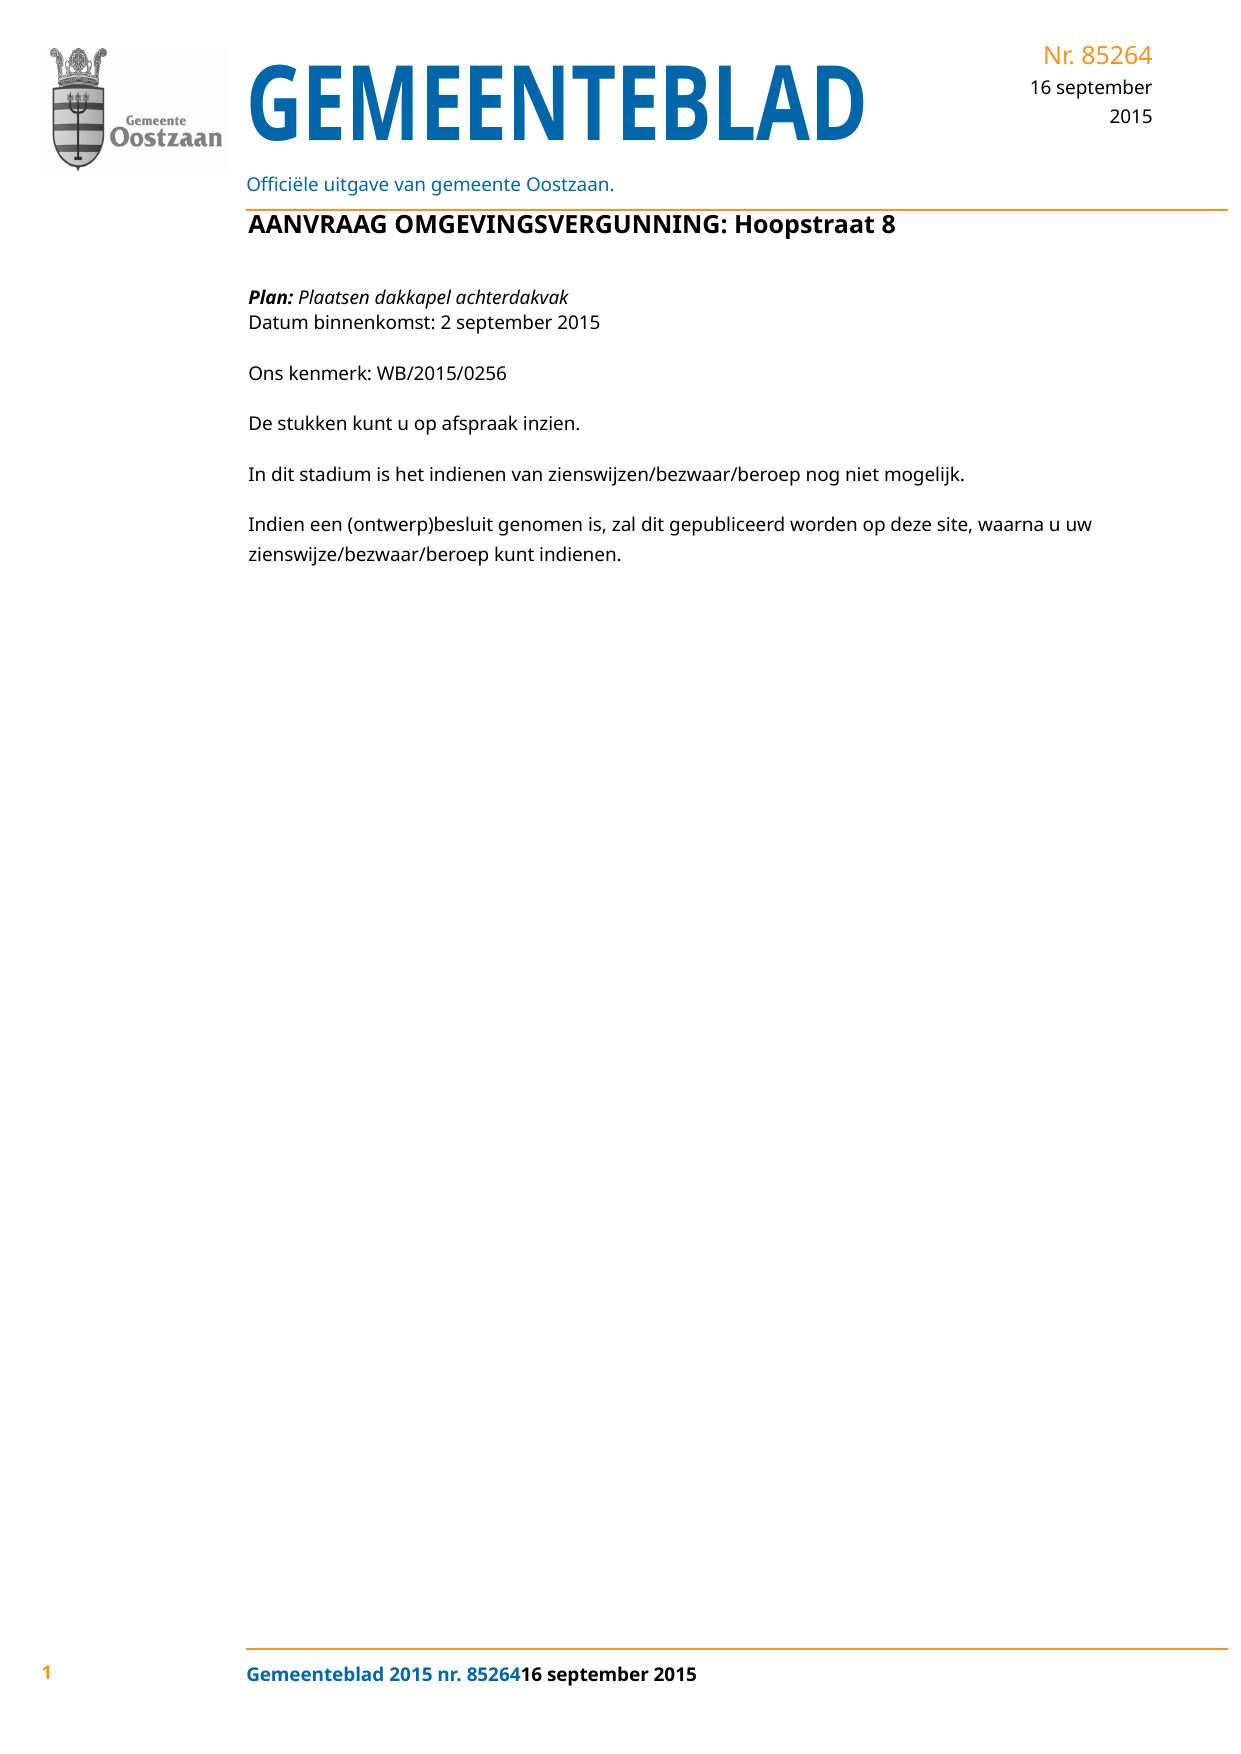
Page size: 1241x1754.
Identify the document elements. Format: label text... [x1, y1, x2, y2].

text De stukken kunt u op afspraak inzien. [248, 410, 1152, 436]
text AANVRAAG OMGEVINGSVERGUNNING: Hoopstraat 8 [248, 211, 1152, 241]
text Datum binnenkomst: 2 september 2015 [248, 309, 1152, 335]
picture [41, 47, 231, 172]
text Plan: Plaatsen dakkapel achterdakvak [248, 284, 1152, 309]
text Indien een (ontwerp)besluit genomen is, zal dit gepubliceerd worden op deze site, waarna u uw zienswijze/bezwaar/beroep kunt indienen. [248, 511, 1152, 567]
text In dit stadium is het indienen van zienswijzen/bezwaar/beroep nog niet mogelijk. [248, 461, 1152, 487]
text Ons kenmerk: WB/2015/0256 [248, 360, 1152, 386]
